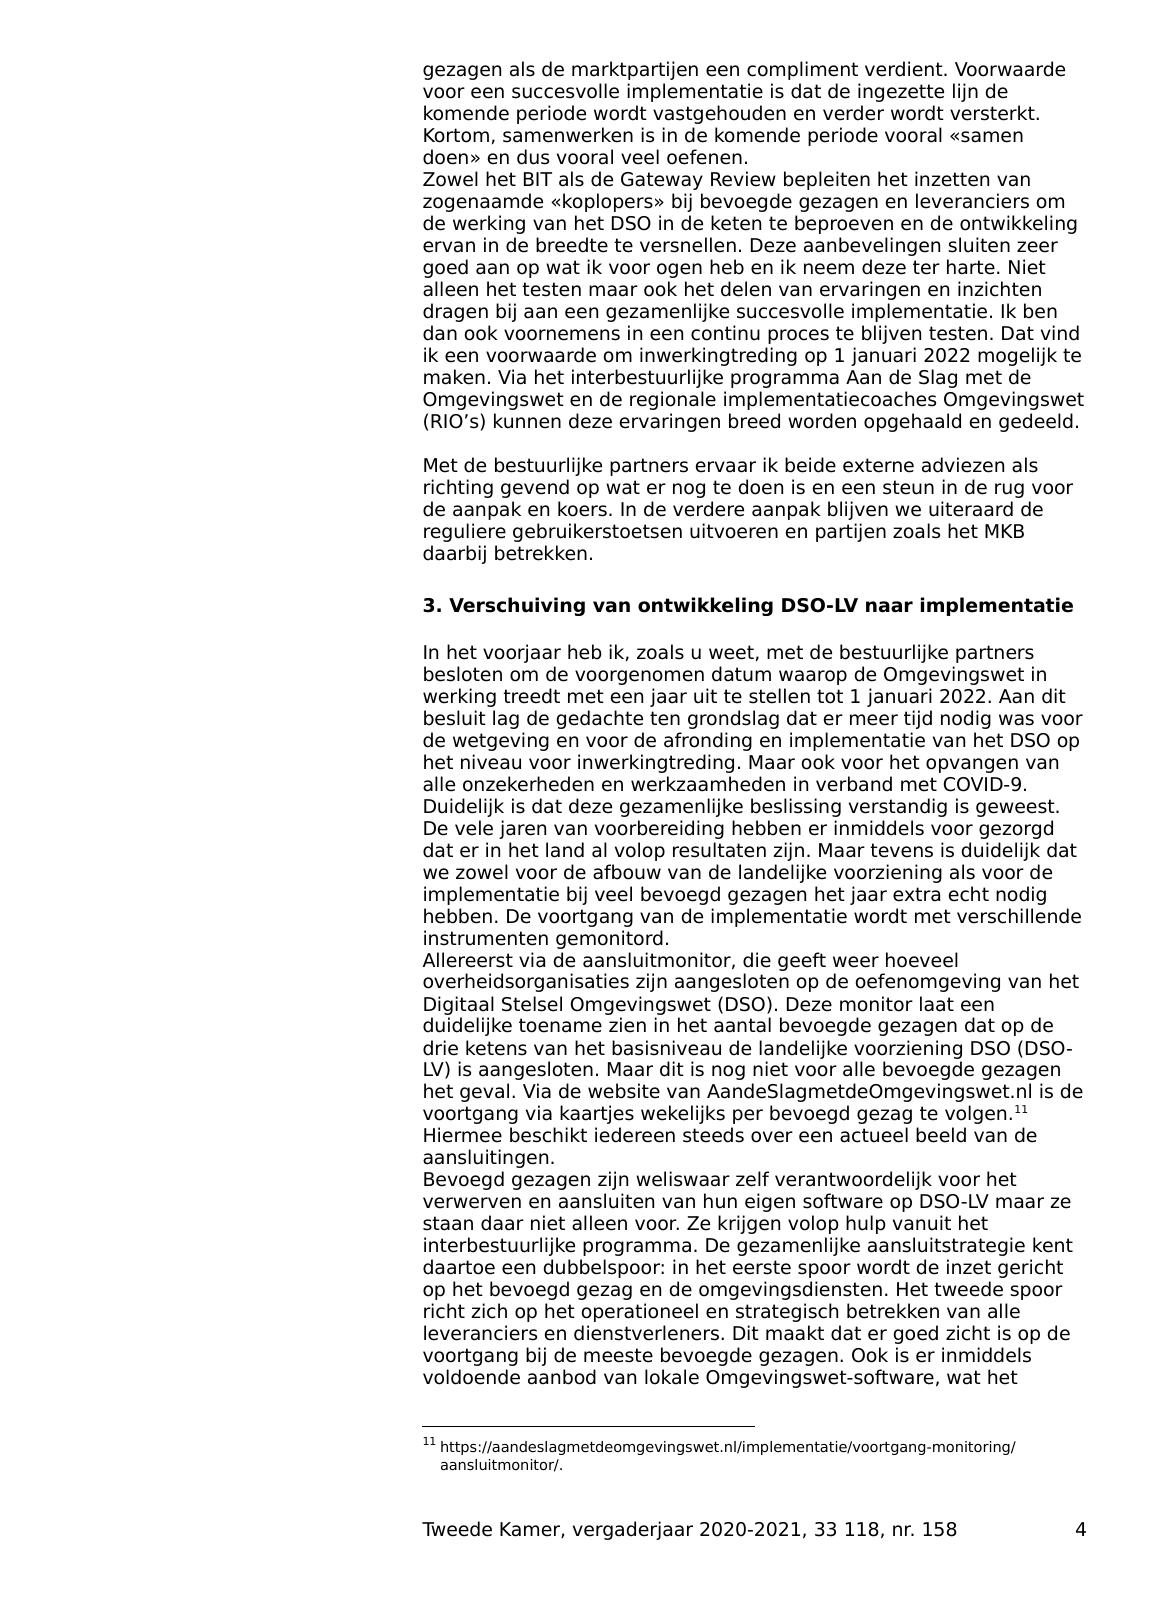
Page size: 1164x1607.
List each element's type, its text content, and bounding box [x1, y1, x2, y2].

text Bevoegd gezagen zijn weliswaar zelf verantwoordelijk voor het verwerven en aansluiten van hun eigen software op DSO-LV maar ze staan daar niet alleen voor. Ze krijgen volop hulp vanuit het interbestuurlijke programma. De gezamenlijke aansluitstrategie kent daartoe een dubbelspoor: in het eerste spoor wordt de inzet gericht op het bevoegd gezag en de omgevingsdiensten. Het tweede spoor richt zich op het operationeel en strategisch betrekken van alle leveranciers en dienstverleners. Dit maakt dat er goed zicht is op de voortgang bij de meeste bevoegde gezagen. Ook is er inmiddels voldoende aanbod van lokale Omgevingswet-software, wat het [422, 1169, 1087, 1389]
text Allereerst via de aansluitmonitor, die geeft weer hoeveel overheidsorganisaties zijn aangesloten op de oefenomgeving van het Digitaal Stelsel Omgevingswet (DSO). Deze monitor laat een duidelijke toename zien in het aantal bevoegde gezagen dat op de drie ketens van het basisniveau de landelijke voorziening DSO (DSO-LV) is aangesloten. Maar dit is nog niet voor alle bevoegde gezagen het geval. Via de website van AandeSlagmetdeOmgevingswet.nl is de voortgang via kaartjes wekelijks per bevoegd gezag te volgen. Hiermee beschikt iedereen steeds over een actueel beeld van de aansluitingen. [422, 949, 1087, 1169]
text In het voorjaar heb ik, zoals u weet, met de bestuurlijke partners besloten om de voorgenomen datum waarop de Omgevingswet in werking treedt met een jaar uit te stellen tot 1 januari 2022. Aan dit besluit lag de gedachte ten grondslag dat er meer tijd nodig was voor de wetgeving en voor de afronding en implementatie van het DSO op het niveau voor inwerkingtreding. Maar ook voor het opvangen van alle onzekerheden en werkzaamheden in verband met COVID-9. [422, 642, 1087, 796]
text https://aandeslagmetdeomgevingswet.nl/implementatie/voortgang-monitoring/aansluitmonitor/. [422, 1435, 1087, 1474]
text Duidelijk is dat deze gezamenlijke beslissing verstandig is geweest. De vele jaren van voorbereiding hebben er inmiddels voor gezorgd dat er in het land al volop resultaten zijn. Maar tevens is duidelijk dat we zowel voor de afbouw van de landelijke voorziening als voor de implementatie bij veel bevoegd gezagen het jaar extra echt nodig hebben. De voortgang van de implementatie wordt met verschillende instrumenten gemonitord. [422, 796, 1087, 949]
text Zowel het BIT als de Gateway Review bepleiten het inzetten van zogenaamde «koplopers» bij bevoegde gezagen en leveranciers om de werking van het DSO in de keten te beproeven en de ontwikkeling ervan in de breedte te versnellen. Deze aanbevelingen sluiten zeer goed aan op wat ik voor ogen heb en ik neem deze ter harte. Niet alleen het testen maar ook het delen van ervaringen en inzichten dragen bij aan een gezamenlijke succesvolle implementatie. Ik ben dan ook voornemens in een continu proces te blijven testen. Dat vind ik een voorwaarde om inwerkingtreding op 1 januari 2022 mogelijk te maken. Via het interbestuurlijke programma Aan de Slag met de Omgevingswet en de regionale implementatiecoaches Omgevingswet (RIO’s) kunnen deze ervaringen breed worden opgehaald en gedeeld. [422, 169, 1087, 433]
text gezagen als de marktpartijen een compliment verdient. Voorwaarde voor een succesvolle implementatie is dat de ingezette lijn de komende periode wordt vastgehouden en verder wordt versterkt. Kortom, samenwerken is in de komende periode vooral «samen doen» en dus vooral veel oefenen. [422, 59, 1087, 169]
text Met de bestuurlijke partners ervaar ik beide externe adviezen als richting gevend op wat er nog te doen is en een steun in de rug voor de aanpak en koers. In de verdere aanpak blijven we uiteraard de reguliere gebruikerstoetsen uitvoeren en partijen zoals het MKB daarbij betrekken. [422, 455, 1087, 565]
subtitle 3. Verschuiving van ontwikkeling DSO-LV naar implementatie [422, 595, 1087, 617]
